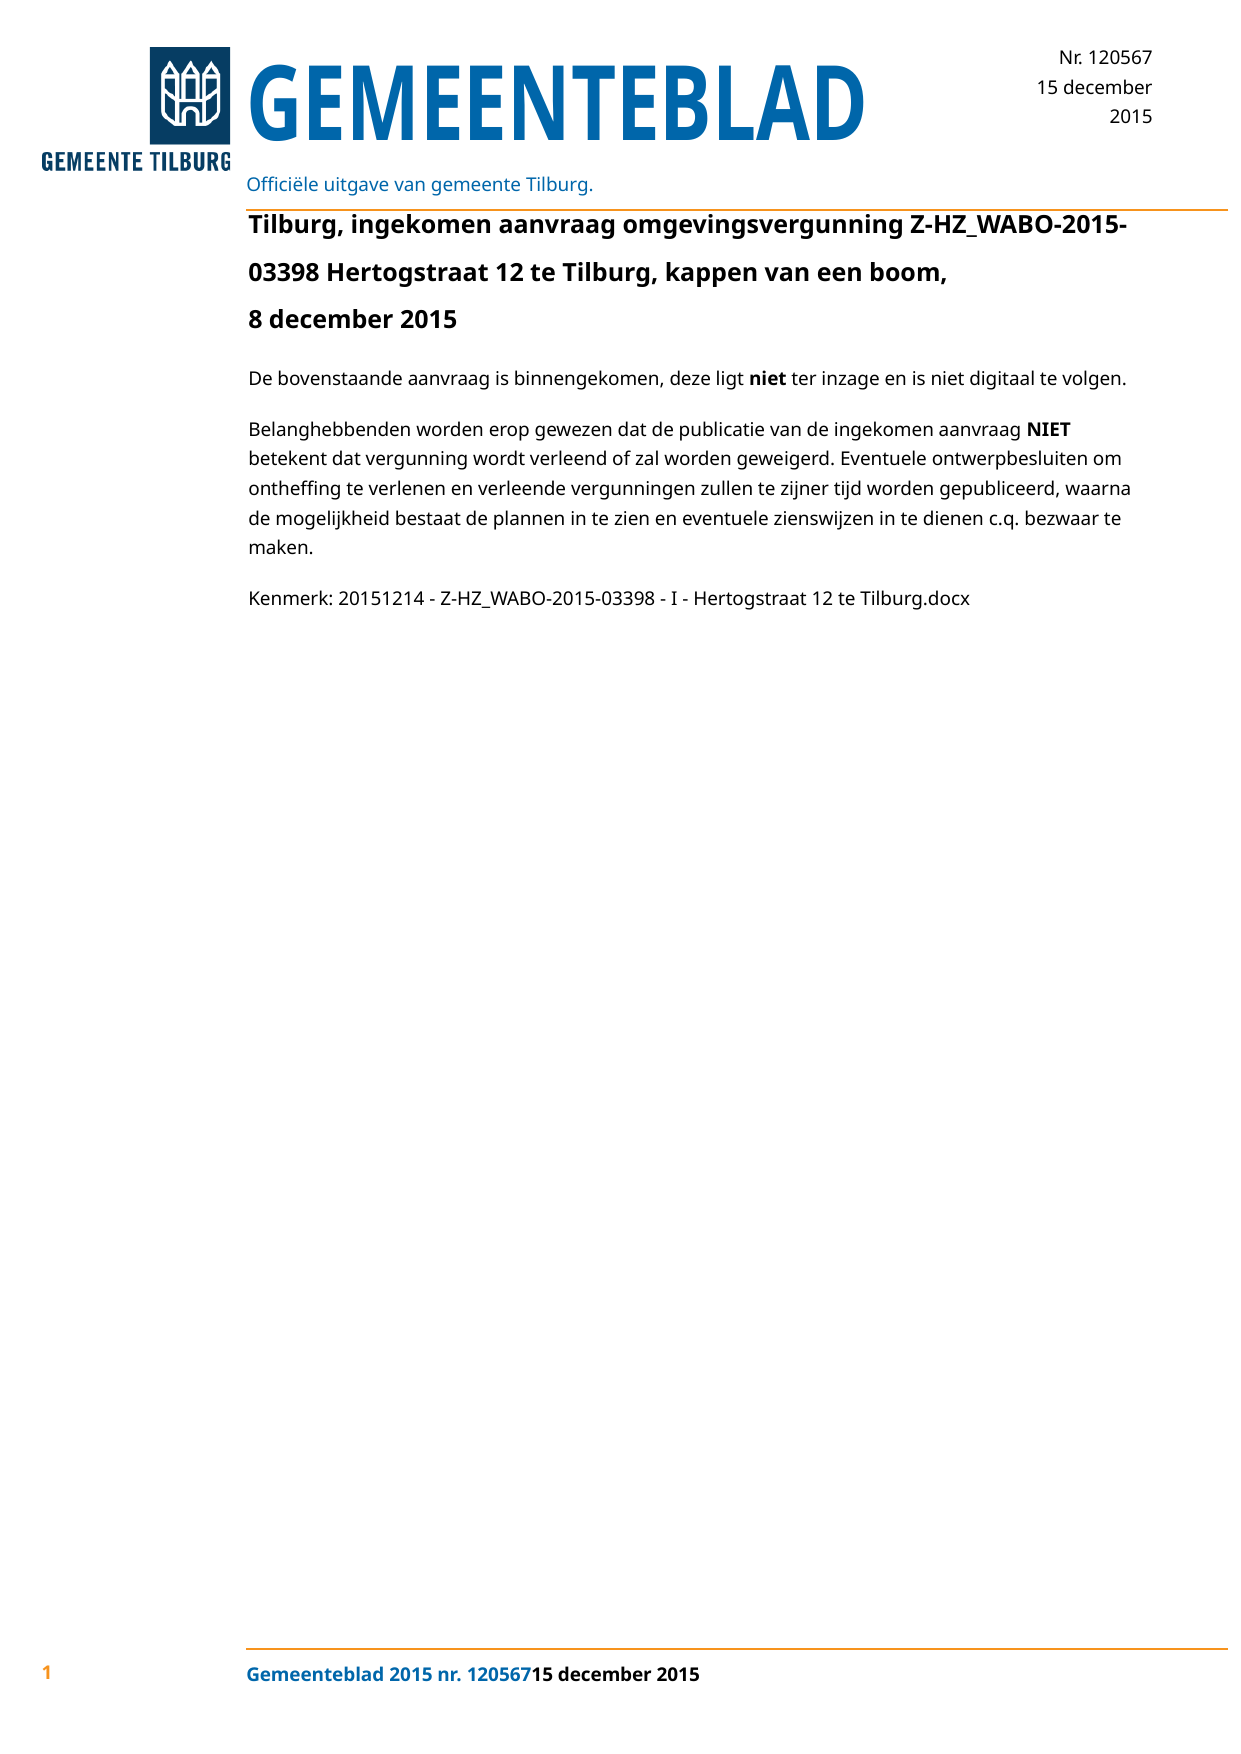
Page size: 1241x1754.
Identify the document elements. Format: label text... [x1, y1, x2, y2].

text Kenmerk: 20151214 - Z-HZ_WABO-2015-03398 - I - Hertogstraat 12 te Tilburg.docx [248, 585, 1152, 610]
text Tilburg, ingekomen aanvraag omgevingsvergunning Z-HZ_WABO-2015-03398 Hertogstraat 12 te Tilburg, kappen van een boom, 8 december 2015 [248, 211, 1152, 336]
picture [41, 47, 231, 172]
text Belanghebbenden worden erop gewezen dat de publicatie van de ingekomen aanvraag NIET betekent dat vergunning wordt verleend of zal worden geweigerd. Eventuele ontwerpbesluiten om ontheffing te verlenen en verleende vergunningen zullen te zijner tijd worden gepubliceerd, waarna de mogelijkheid bestaat de plannen in te zien en eventuele zienswijzen in te dienen c.q. bezwaar te maken. [248, 416, 1152, 560]
text De bovenstaande aanvraag is binnengekomen, deze ligt niet ter inzage en is niet digitaal te volgen. [248, 366, 1152, 391]
